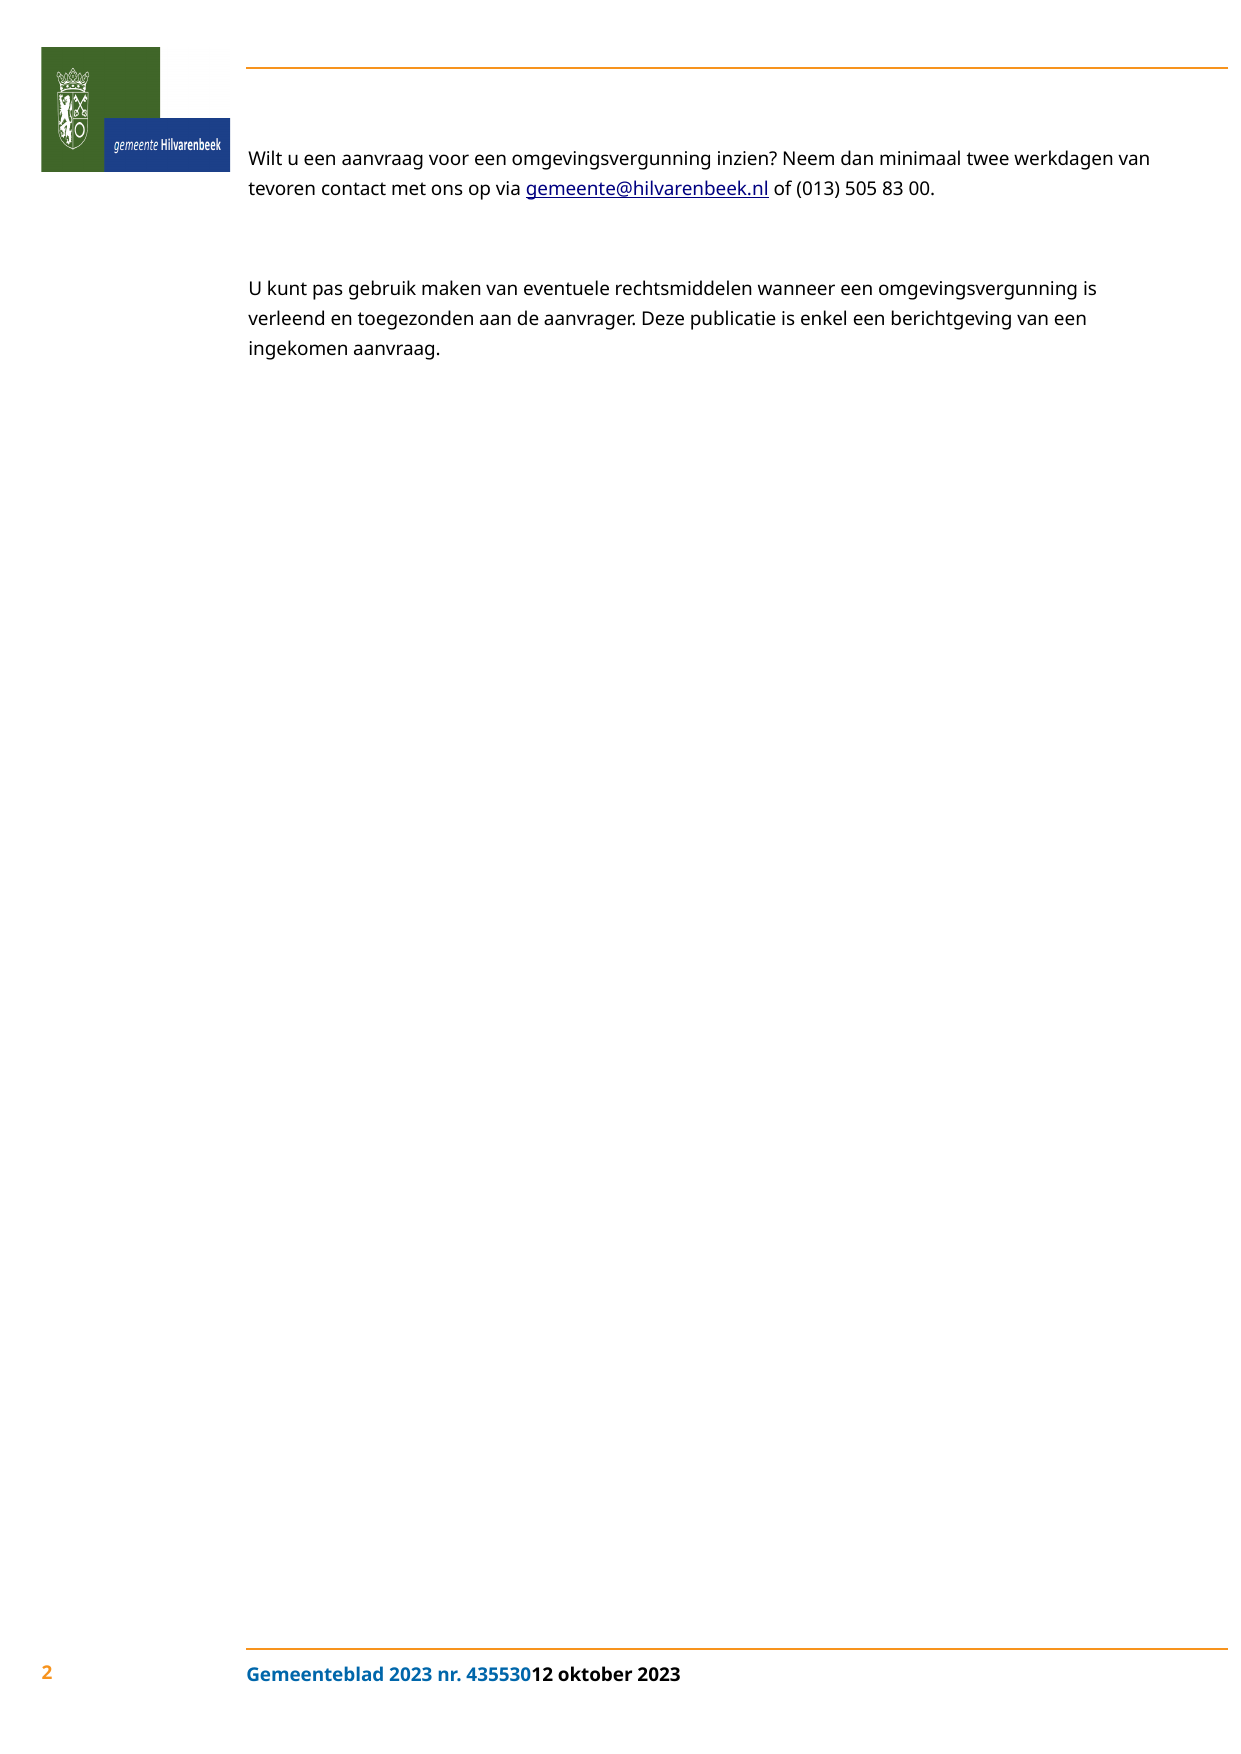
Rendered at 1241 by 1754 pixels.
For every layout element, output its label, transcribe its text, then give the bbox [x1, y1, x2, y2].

text U kunt pas gebruik maken van eventuele rechtsmiddelen wanneer een omgevingsvergunning is verleend en toegezonden aan de aanvrager. Deze publicatie is enkel een berichtgeving van een ingekomen aanvraag. [248, 276, 1152, 361]
text Wilt u een aanvraag voor een omgevingsvergunning inzien? Neem dan minimaal twee werkdagen van tevoren contact met ons op via gemeente@hilvarenbeek.nl of (013) 505 83 00. [248, 145, 1152, 201]
picture [41, 47, 231, 172]
